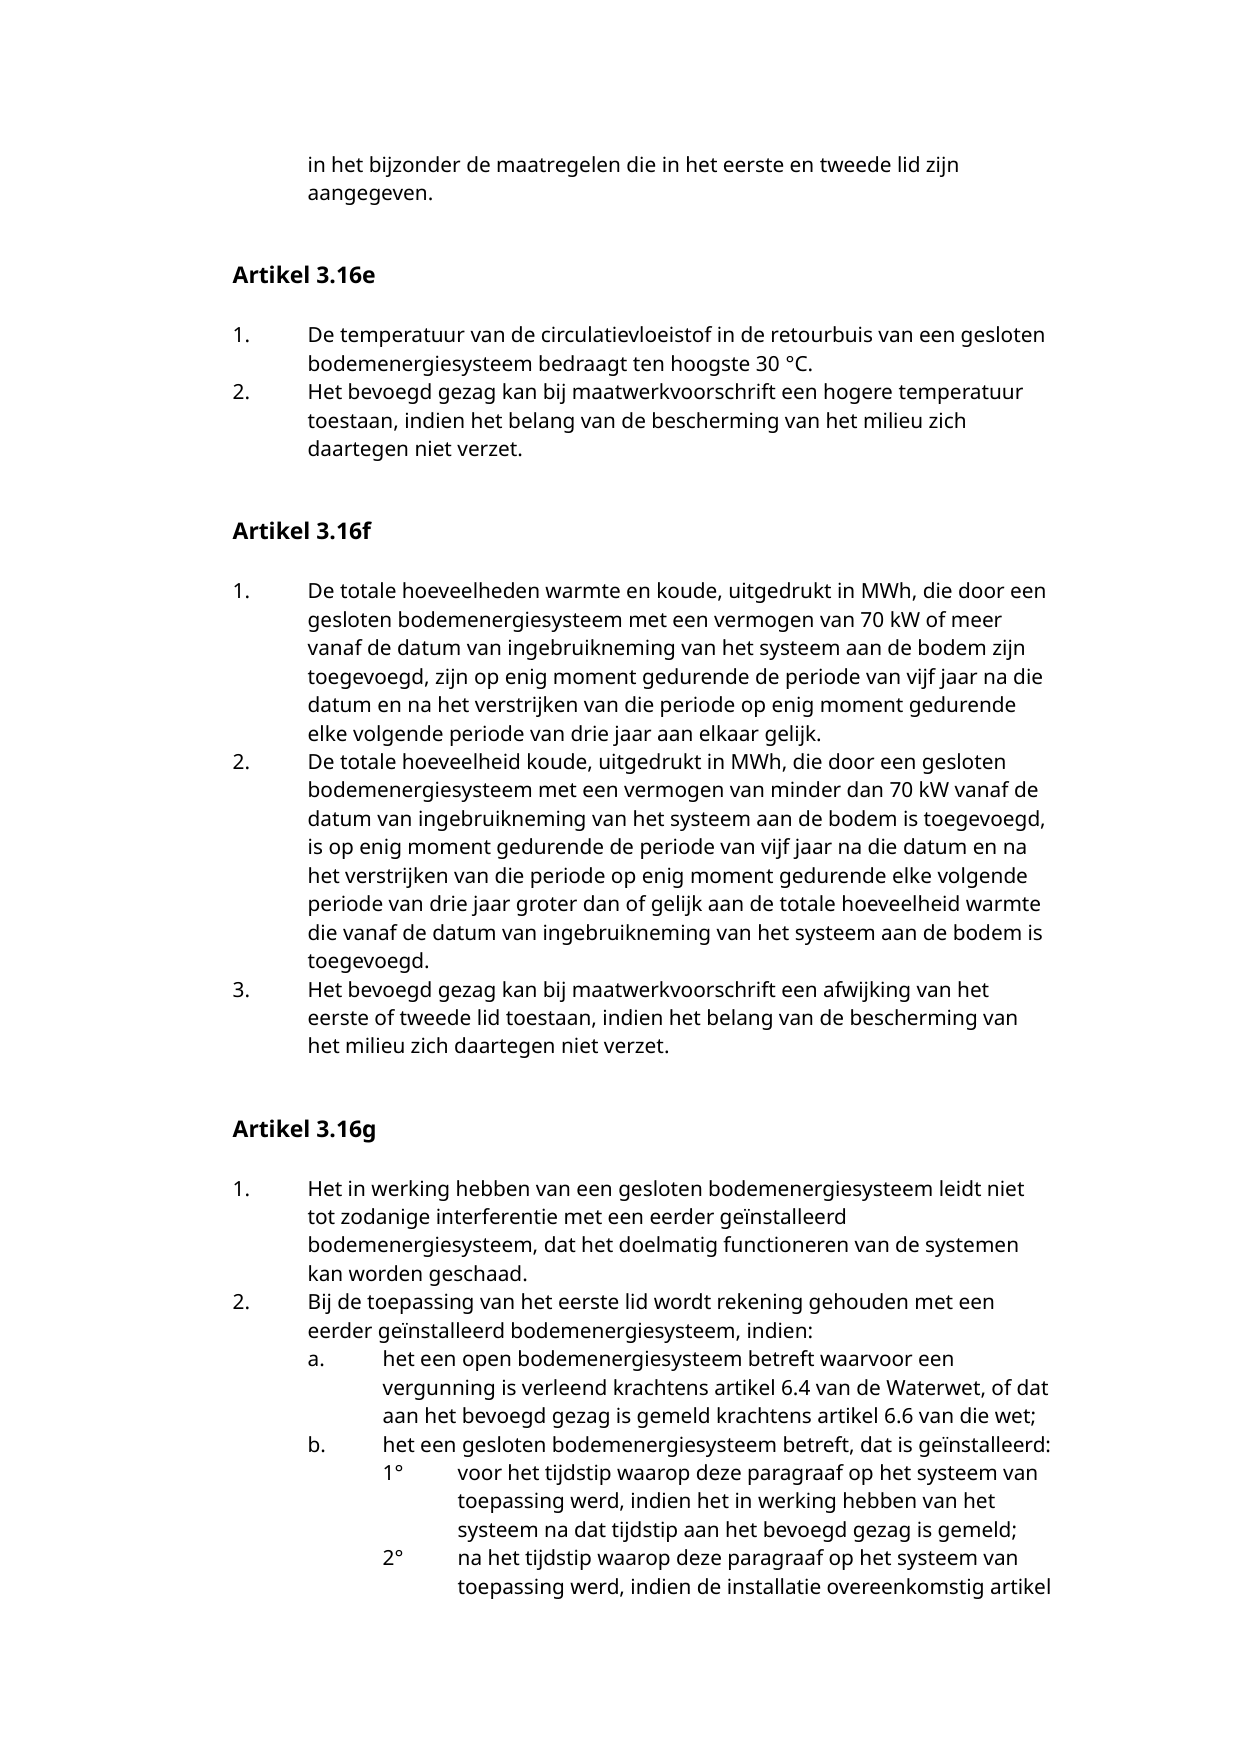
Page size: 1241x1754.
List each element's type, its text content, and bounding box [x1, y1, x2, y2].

subtitle Artikel 3.16f [232, 515, 1053, 547]
list De totale hoeveelheid koude, uitgedrukt in MWh, die door een gesloten bodemenergiesysteem met een vermogen van minder dan 70 kW vanaf de datum van ingebruikneming van het systeem aan de bodem is toegevoegd, is op enig moment gedurende de periode van vijf jaar na die datum en na het verstrijken van die periode op enig moment gedurende elke volgende periode van drie jaar groter dan of gelijk aan de totale hoeveelheid warmte die vanaf de datum van ingebruikneming van het systeem aan de bodem is toegevoegd. [232, 747, 1053, 975]
list het een gesloten bodemenergiesysteem betreft, dat is geïnstalleerd: [307, 1430, 1053, 1458]
list Het bevoegd gezag kan bij maatwerkvoorschrift een afwijking van het eerste of tweede lid toestaan, indien het belang van de bescherming van het milieu zich daartegen niet verzet. [232, 975, 1053, 1060]
list in het bijzonder de maatregelen die in het eerste en tweede lid zijn aangegeven. [232, 150, 1053, 207]
list voor het tijdstip waarop deze paragraaf op het systeem van toepassing werd, indien het in werking hebben van het systeem na dat tijdstip aan het bevoegd gezag is gemeld; [382, 1458, 1053, 1543]
list Het in werking hebben van een gesloten bodemenergiesysteem leidt niet tot zodanige interferentie met een eerder geïnstalleerd bodemenergiesysteem, dat het doelmatig functioneren van de systemen kan worden geschaad. [232, 1174, 1053, 1287]
list Bij de toepassing van het eerste lid wordt rekening gehouden met een eerder geïnstalleerd bodemenergiesysteem, indien: [232, 1287, 1053, 1344]
subtitle Artikel 3.16e [232, 259, 1053, 291]
list het een open bodemenergiesysteem betreft waarvoor een vergunning is verleend krachtens artikel 6.4 van de Waterwet, of dat aan het bevoegd gezag is gemeld krachtens artikel 6.6 van die wet; [307, 1344, 1053, 1430]
list na het tijdstip waarop deze paragraaf op het systeem van toepassing werd, indien de installatie overeenkomstig artikel [382, 1543, 1053, 1600]
list De temperatuur van de circulatievloeistof in de retourbuis van een gesloten bodemenergiesysteem bedraagt ten hoogste 30 °C. [232, 321, 1053, 377]
subtitle Artikel 3.16g [232, 1112, 1053, 1144]
list Het bevoegd gezag kan bij maatwerkvoorschrift een hogere temperatuur toestaan, indien het belang van de bescherming van het milieu zich daartegen niet verzet. [232, 377, 1053, 463]
list De totale hoeveelheden warmte en koude, uitgedrukt in MWh, die door een gesloten bodemenergiesysteem met een vermogen van 70 kW of meer vanaf de datum van ingebruikneming van het systeem aan de bodem zijn toegevoegd, zijn op enig moment gedurende de periode van vijf jaar na die datum en na het verstrijken van die periode op enig moment gedurende elke volgende periode van drie jaar aan elkaar gelijk. [232, 577, 1053, 747]
